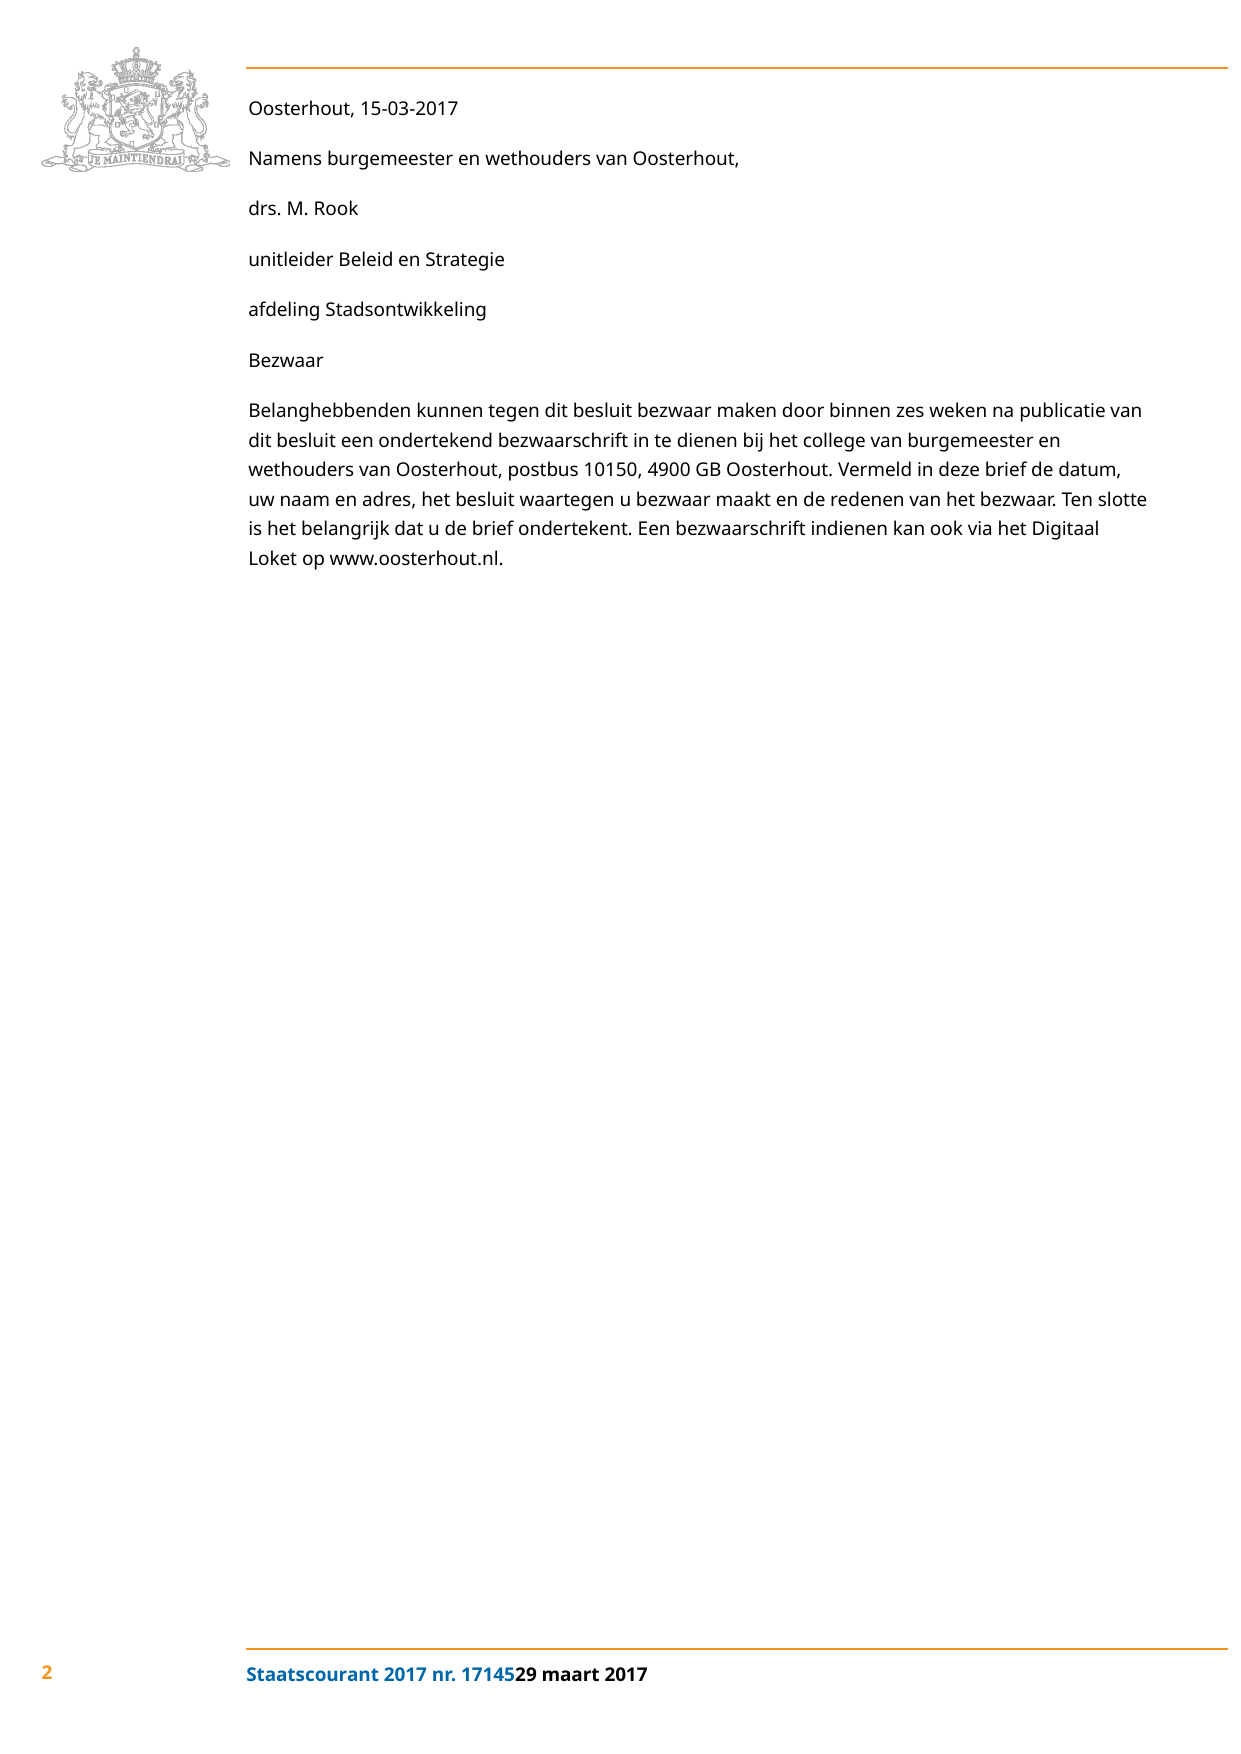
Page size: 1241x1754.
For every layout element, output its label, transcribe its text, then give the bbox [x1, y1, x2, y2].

text Belanghebbenden kunnen tegen dit besluit bezwaar maken door binnen zes weken na publicatie van dit besluit een ondertekend bezwaarschrift in te dienen bij het college van burgemeester en wethouders van Oosterhout, postbus 10150, 4900 GB Oosterhout. Vermeld in deze brief de datum, uw naam en adres, het besluit waartegen u bezwaar maakt en de redenen van het bezwaar. Ten slotte is het belangrijk dat u de brief ondertekent. Een bezwaarschrift indienen kan ook via het Digitaal Loket op www.oosterhout.nl. [248, 397, 1152, 571]
picture [41, 47, 231, 172]
text unitleider Beleid en Strategie [248, 246, 1152, 272]
text drs. M. Rook [248, 196, 1152, 221]
text Bezwaar [248, 347, 1152, 373]
text Namens burgemeester en wethouders van Oosterhout, [248, 145, 1152, 171]
text afdeling Stadsontwikkeling [248, 296, 1152, 322]
text Oosterhout, 15-03-2017 [248, 95, 1152, 121]
